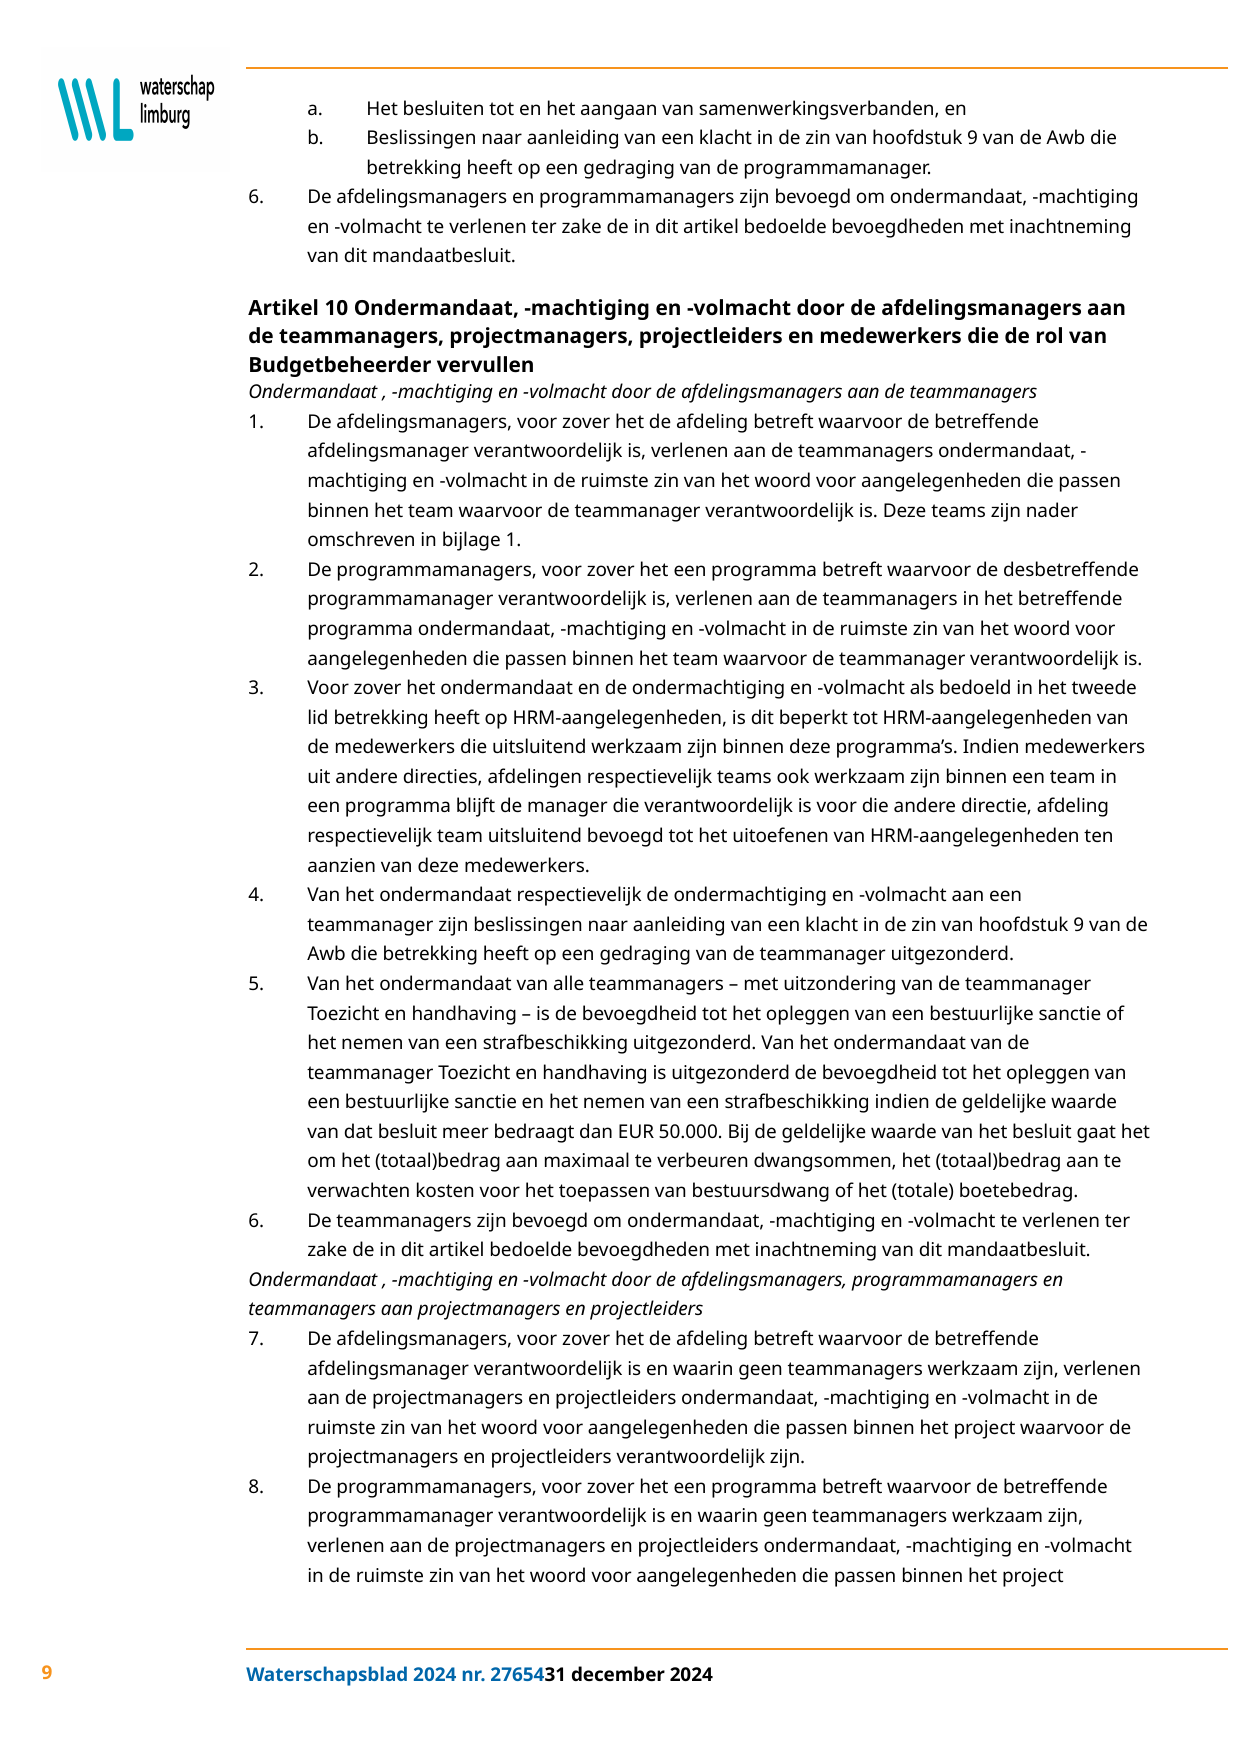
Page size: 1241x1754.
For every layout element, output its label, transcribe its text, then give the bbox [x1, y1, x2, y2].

list Voor zover het ondermandaat en de ondermachtiging en -volmacht als bedoeld in het tweede lid betrekking heeft op HRM-aangelegenheden, is dit beperkt tot HRM-aangelegenheden van de medewerkers die uitsluitend werkzaam zijn binnen deze programma’s. Indien medewerkers uit andere directies, afdelingen respectievelijk teams ook werkzaam zijn binnen een team in een programma blijft de manager die verantwoordelijk is voor die andere directie, afdeling respectievelijk team uitsluitend bevoegd tot het uitoefenen van HRM-aangelegenheden ten aanzien van deze medewerkers. [248, 674, 1152, 877]
list De teammanagers zijn bevoegd om ondermandaat, -machtiging en -volmacht te verlenen ter zake de in dit artikel bedoelde bevoegdheden met inachtneming van dit mandaatbesluit. [248, 1207, 1152, 1262]
list De afdelingsmanagers, voor zover het de afdeling betreft waarvoor de betreffende afdelingsmanager verantwoordelijk is en waarin geen teammanagers werkzaam zijn, verlenen aan de projectmanagers en projectleiders ondermandaat, -machtiging en -volmacht in de ruimste zin van het woord voor aangelegenheden die passen binnen het project waarvoor de projectmanagers en projectleiders verantwoordelijk zijn. [248, 1325, 1152, 1469]
list Beslissingen naar aanleiding van een klacht in de zin van hoofdstuk 9 van de Awb die betrekking heeft op een gedraging van de programmamanager. [307, 124, 1152, 180]
list Van het ondermandaat respectievelijk de ondermachtiging en -volmacht aan een teammanager zijn beslissingen naar aanleiding van een klacht in de zin van hoofdstuk 9 van de Awb die betrekking heeft op een gedraging van de teammanager uitgezonderd. [248, 881, 1152, 966]
list De afdelingsmanagers en programmamanagers zijn bevoegd om ondermandaat, -machtiging en -volmacht te verlenen ter zake de in dit artikel bedoelde bevoegdheden met inachtneming van dit mandaatbesluit. [248, 183, 1152, 268]
list Van het ondermandaat van alle teammanagers – met uitzondering van de teammanager Toezicht en handhaving – is de bevoegdheid tot het opleggen van een bestuurlijke sanctie of het nemen van een strafbeschikking uitgezonderd. Van het ondermandaat van de teammanager Toezicht en handhaving is uitgezonderd de bevoegdheid tot het opleggen van een bestuurlijke sanctie en het nemen van een strafbeschikking indien de geldelijke waarde van dat besluit meer bedraagt dan EUR 50.000. Bij de geldelijke waarde van het besluit gaat het om het (totaal)bedrag aan maximaal te verbeuren dwangsommen, het (totaal)bedrag aan te verwachten kosten voor het toepassen van bestuursdwang of het (totale) boetebedrag. [248, 970, 1152, 1203]
text Ondermandaat , -machtiging en -volmacht door de afdelingsmanagers aan de teammanagers [248, 378, 1152, 404]
list De afdelingsmanagers, voor zover het de afdeling betreft waarvoor de betreffende afdelingsmanager verantwoordelijk is, verlenen aan de teammanagers ondermandaat, -machtiging en -volmacht in de ruimste zin van het woord voor aangelegenheden die passen binnen het team waarvoor de teammanager verantwoordelijk is. Deze teams zijn nader omschreven in bijlage 1. [248, 408, 1152, 552]
list De programmamanagers, voor zover het een programma betreft waarvoor de desbetreffende programmamanager verantwoordelijk is, verlenen aan de teammanagers in het betreffende programma ondermandaat, -machtiging en -volmacht in de ruimste zin van het woord voor aangelegenheden die passen binnen het team waarvoor de teammanager verantwoordelijk is. [248, 556, 1152, 670]
list De programmamanagers, voor zover het een programma betreft waarvoor de betreffende programmamanager verantwoordelijk is en waarin geen teammanagers werkzaam zijn, verlenen aan de projectmanagers en projectleiders ondermandaat, -machtiging en -volmacht in de ruimste zin van het woord voor aangelegenheden die passen binnen het project [248, 1473, 1152, 1587]
text Artikel 10 Ondermandaat, -machtiging en -volmacht door de afdelingsmanagers aan de teammanagers, projectmanagers, projectleiders en medewerkers die de rol van Budgetbeheerder vervullen [248, 293, 1152, 378]
list Het besluiten tot en het aangaan van samenwerkingsverbanden, en [307, 95, 1152, 121]
text Ondermandaat , -machtiging en -volmacht door de afdelingsmanagers, programmamanagers en teammanagers aan projectmanagers en projectleiders [248, 1266, 1152, 1321]
picture [41, 47, 231, 172]
